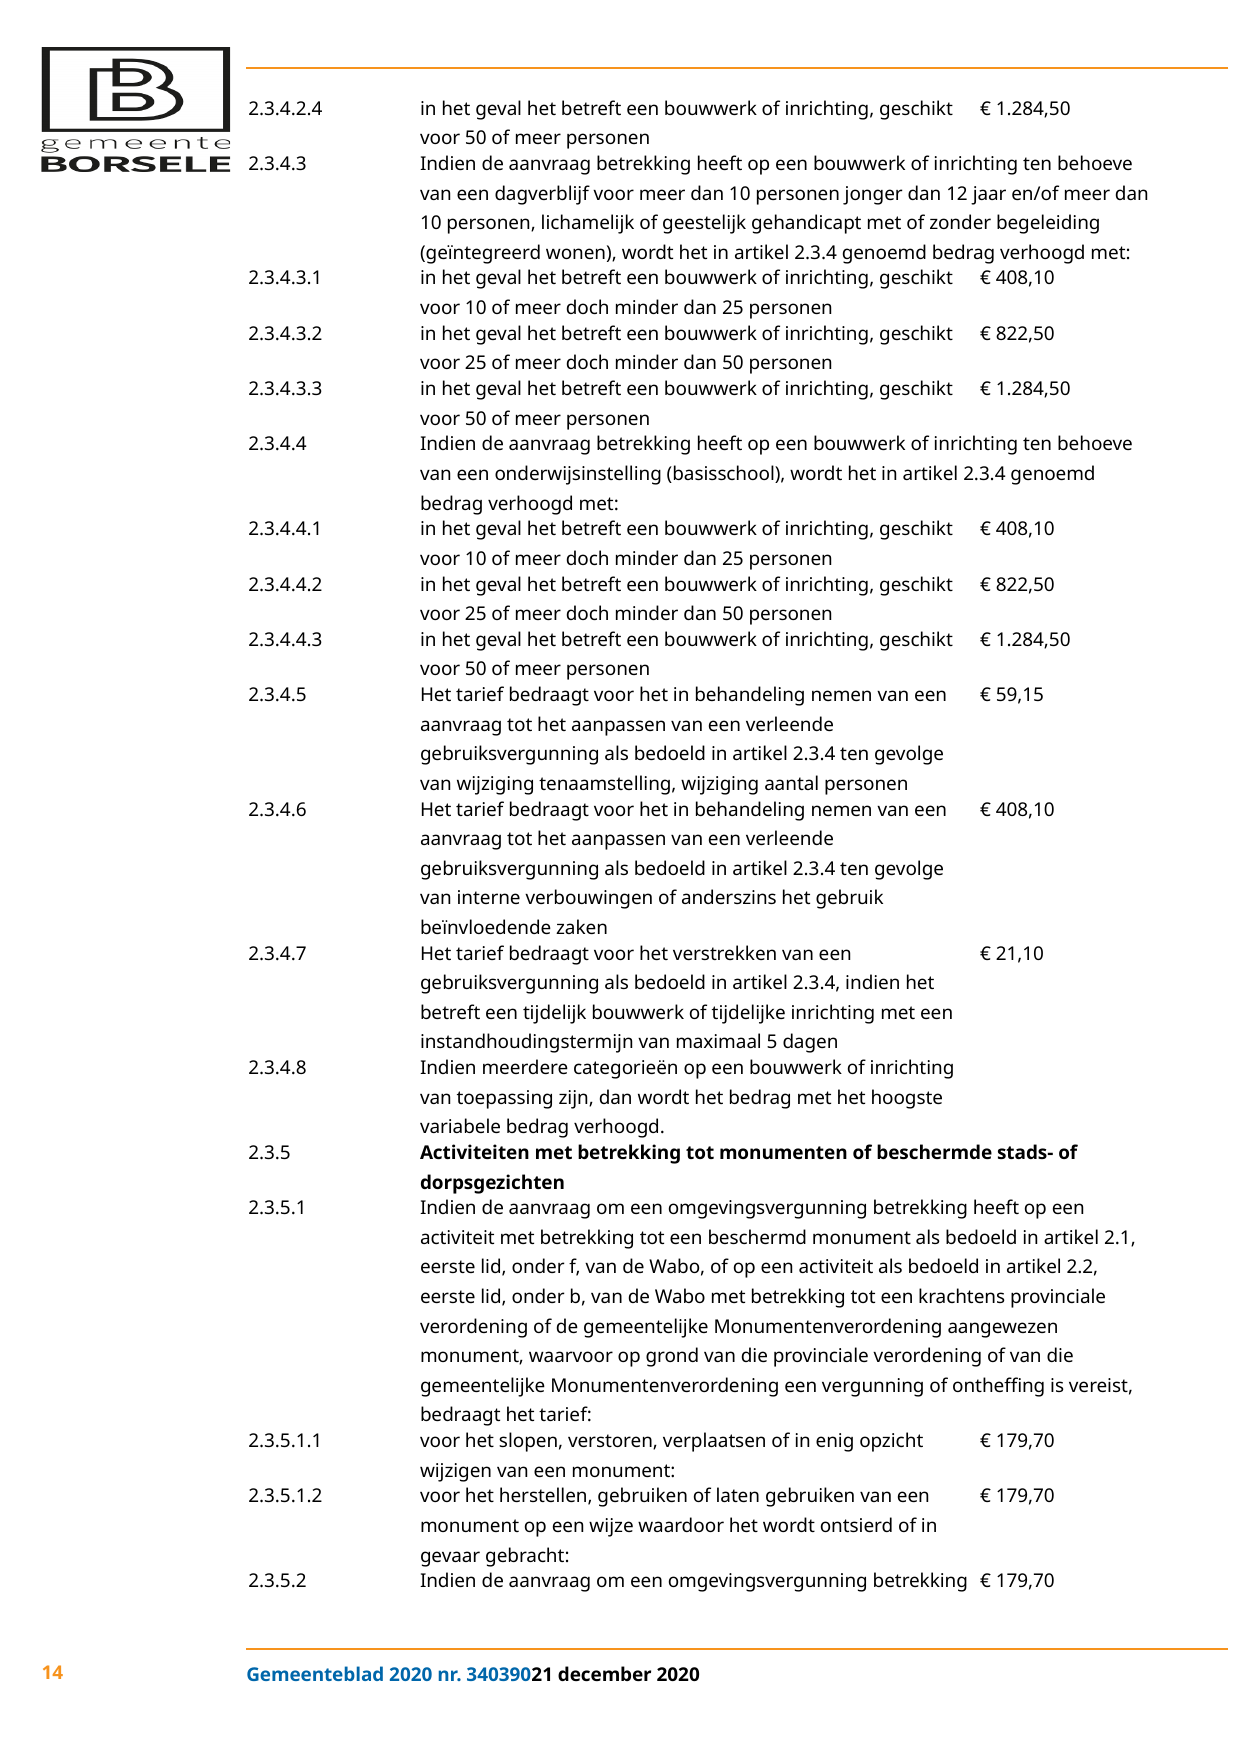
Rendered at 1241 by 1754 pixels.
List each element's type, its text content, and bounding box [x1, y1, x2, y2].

table_cell 2.3.4.7 [248, 940, 420, 1054]
table_cell 2.3.5.2 [248, 1568, 420, 1593]
table_cell 2.3.5 [248, 1139, 420, 1194]
table_cell 2.3.5.1.1 [248, 1428, 420, 1483]
table_cell Indien de aanvraag om een omgevingsvergunning betrekking heeft op een activiteit met betrekking tot een beschermd monument als bedoeld in artikel 2.1, eerste lid, onder f, van de Wabo, of op een activiteit als bedoeld in artikel 2.2, eerste lid, onder b, van de Wabo met betrekking tot een krachtens provinciale verordening of de gemeentelijke Monumentenverordening aangewezen monument, waarvoor op grond van die provinciale verordening of van die gemeentelijke Monumentenverordening een vergunning of ontheffing is vereist, bedraagt het tarief: [420, 1195, 1152, 1427]
table_cell € 179,70 [980, 1483, 1152, 1568]
table_cell € 822,50 [980, 320, 1152, 375]
table_cell € 21,10 [980, 940, 1152, 1054]
table_cell 2.3.5.1.2 [248, 1483, 420, 1568]
table_cell 2.3.5.1 [248, 1195, 420, 1427]
table_cell in het geval het betreft een bouwwerk of inrichting, geschikt voor 50 of meer personen [420, 95, 980, 150]
table_cell [980, 1054, 1152, 1139]
table_cell Indien de aanvraag betrekking heeft op een bouwwerk of inrichting ten behoeve van een dagverblijf voor meer dan 10 personen jonger dan 12 jaar en/of meer dan 10 personen, lichamelijk of geestelijk gehandicapt met of zonder begeleiding (geïntegreerd wonen), wordt het in artikel 2.3.4 genoemd bedrag verhoogd met: [420, 150, 1152, 264]
table_cell € 179,70 [980, 1568, 1152, 1593]
table_cell Indien de aanvraag om een omgevingsvergunning betrekking [420, 1568, 980, 1593]
table_cell € 1.284,50 [980, 95, 1152, 150]
table_cell 2.3.4.4 [248, 431, 420, 515]
table_cell € 408,10 [980, 265, 1152, 320]
table_cell 2.3.4.3.2 [248, 320, 420, 375]
table_cell 2.3.4.8 [248, 1054, 420, 1139]
table_cell voor het slopen, verstoren, verplaatsen of in enig opzicht wijzigen van een monument: [420, 1428, 980, 1483]
table_cell € 822,50 [980, 571, 1152, 626]
table_cell 2.3.4.5 [248, 681, 420, 796]
table_cell € 179,70 [980, 1428, 1152, 1483]
table_cell Het tarief bedraagt voor het verstrekken van een gebruiksvergunning als bedoeld in artikel 2.3.4, indien het betreft een tijdelijk bouwwerk of tijdelijke inrichting met een instandhoudingstermijn van maximaal 5 dagen [420, 940, 980, 1054]
table_cell in het geval het betreft een bouwwerk of inrichting, geschikt voor 10 of meer doch minder dan 25 personen [420, 515, 980, 571]
table_cell 2.3.4.4.1 [248, 515, 420, 571]
table_cell 2.3.4.4.3 [248, 626, 420, 681]
table_cell voor het herstellen, gebruiken of laten gebruiken van een monument op een wijze waardoor het wordt ontsierd of in gevaar gebracht: [420, 1483, 980, 1568]
table_cell 2.3.4.6 [248, 796, 420, 940]
table_cell 2.3.4.3 [248, 150, 420, 264]
table_cell 2.3.4.2.4 [248, 95, 420, 150]
table_cell 2.3.4.3.1 [248, 265, 420, 320]
table_cell Indien meerdere categorieën op een bouwwerk of inrichting van toepassing zijn, dan wordt het bedrag met het hoogste variabele bedrag verhoogd. [420, 1054, 980, 1139]
table_cell in het geval het betreft een bouwwerk of inrichting, geschikt voor 25 of meer doch minder dan 50 personen [420, 320, 980, 375]
table_cell € 408,10 [980, 796, 1152, 940]
table_cell in het geval het betreft een bouwwerk of inrichting, geschikt voor 10 of meer doch minder dan 25 personen [420, 265, 980, 320]
table_cell Het tarief bedraagt voor het in behandeling nemen van een aanvraag tot het aanpassen van een verleende gebruiksvergunning als bedoeld in artikel 2.3.4 ten gevolge van interne verbouwingen of anderszins het gebruik beïnvloedende zaken [420, 796, 980, 940]
table_cell in het geval het betreft een bouwwerk of inrichting, geschikt voor 25 of meer doch minder dan 50 personen [420, 571, 980, 626]
table_cell Indien de aanvraag betrekking heeft op een bouwwerk of inrichting ten behoeve van een onderwijsinstelling (basisschool), wordt het in artikel 2.3.4 genoemd bedrag verhoogd met: [420, 431, 1152, 515]
table_cell 2.3.4.4.2 [248, 571, 420, 626]
table_cell Het tarief bedraagt voor het in behandeling nemen van een aanvraag tot het aanpassen van een verleende gebruiksvergunning als bedoeld in artikel 2.3.4 ten gevolge van wijziging tenaamstelling, wijziging aantal personen [420, 681, 980, 796]
table_cell 2.3.4.3.3 [248, 375, 420, 431]
table_cell € 59,15 [980, 681, 1152, 796]
table_cell € 1.284,50 [980, 375, 1152, 431]
table_cell in het geval het betreft een bouwwerk of inrichting, geschikt voor 50 of meer personen [420, 375, 980, 431]
picture [41, 47, 231, 172]
table_cell € 1.284,50 [980, 626, 1152, 681]
table_cell € 408,10 [980, 515, 1152, 571]
table_cell Activiteiten met betrekking tot monumenten of beschermde stads- of dorpsgezichten [420, 1139, 1152, 1194]
table_cell in het geval het betreft een bouwwerk of inrichting, geschikt voor 50 of meer personen [420, 626, 980, 681]
